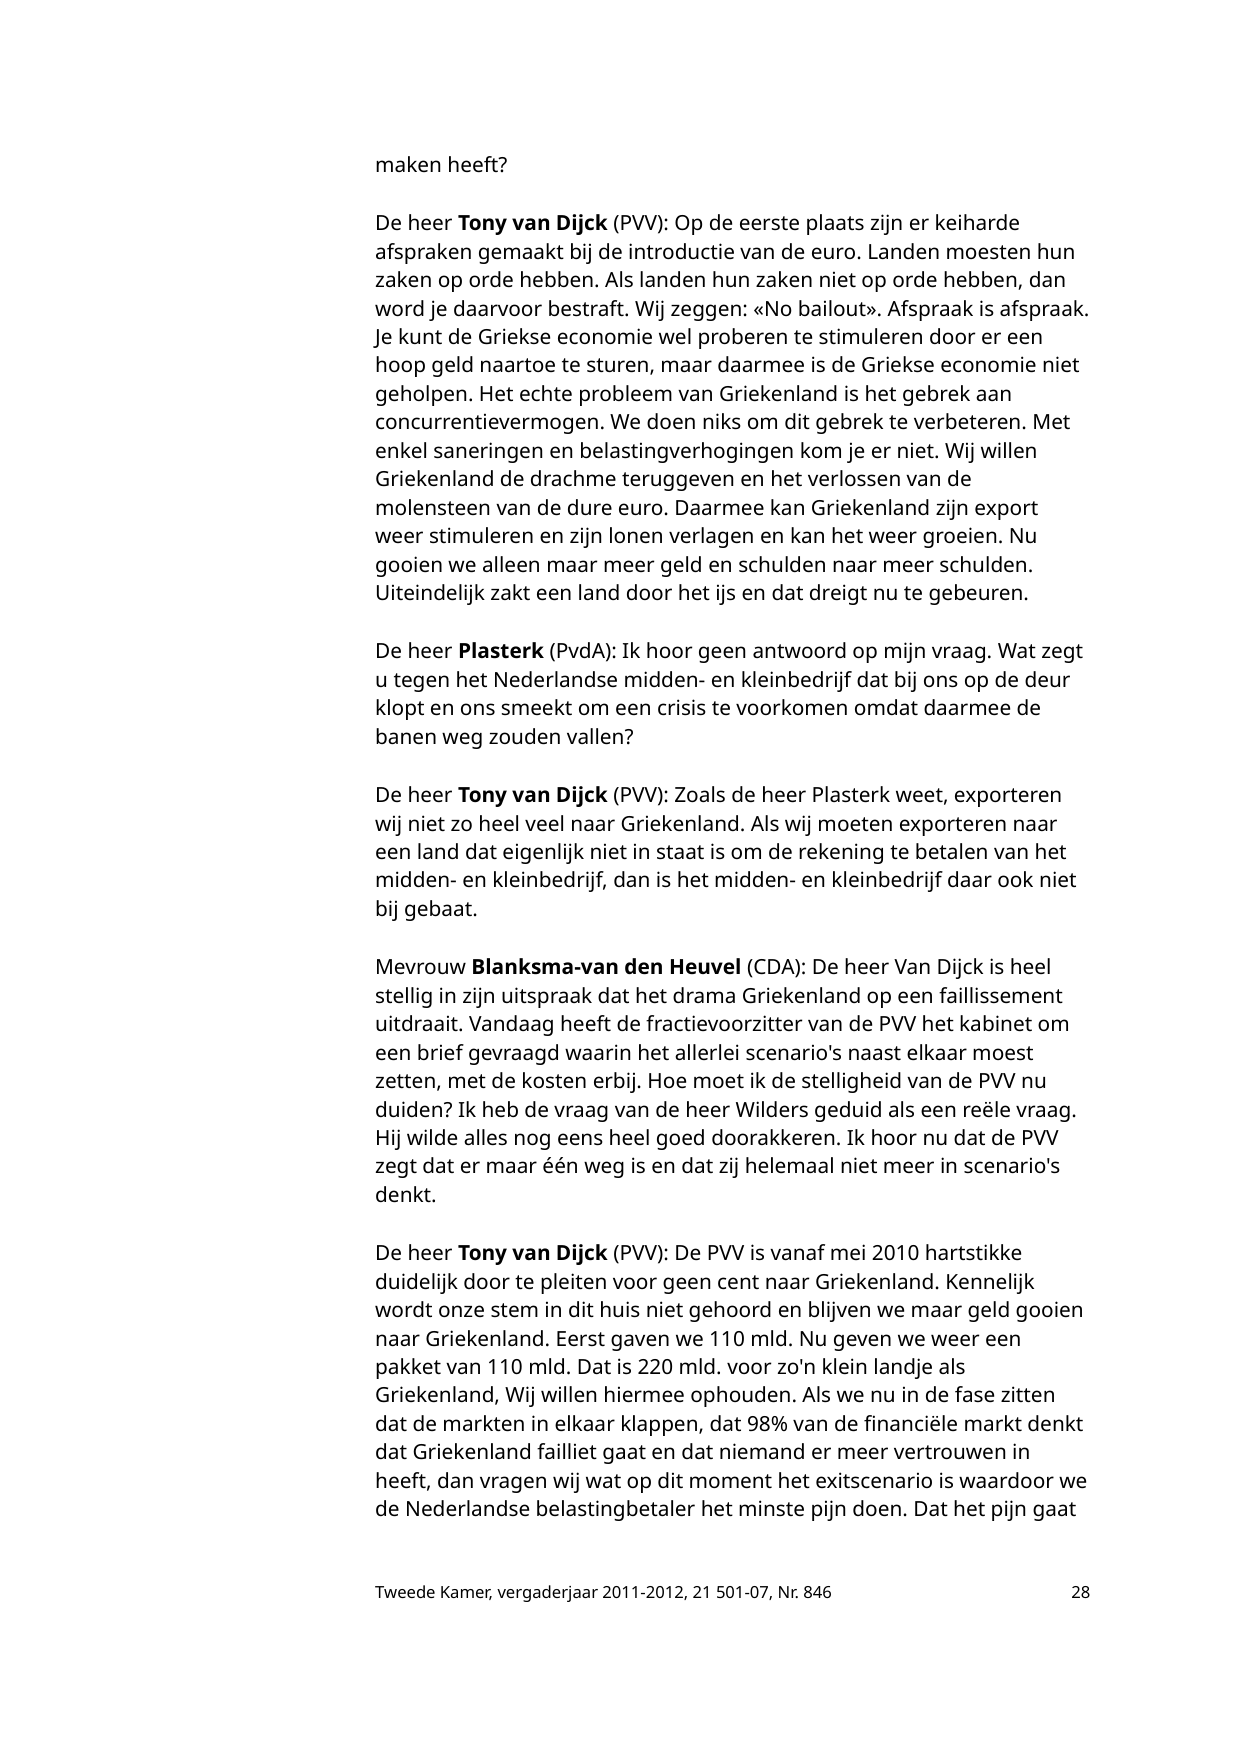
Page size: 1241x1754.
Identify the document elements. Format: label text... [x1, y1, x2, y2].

text De heer Tony van Dijck (PVV): De PVV is vanaf mei 2010 hartstikke duidelijk door te pleiten voor geen cent naar Griekenland. Kennelijk wordt onze stem in dit huis niet gehoord en blijven we maar geld gooien naar Griekenland. Eerst gaven we 110 mld. Nu geven we weer een pakket van 110 mld. Dat is 220 mld. voor zo'n klein landje als Griekenland, Wij willen hiermee ophouden. Als we nu in de fase zitten dat de markten in elkaar klappen, dat 98% van de financiële markt denkt dat Griekenland failliet gaat en dat niemand er meer vertrouwen in heeft, dan vragen wij wat op dit moment het exitscenario is waardoor we de Nederlandse belastingbetaler het minste pijn doen. Dat het pijn gaat [375, 1238, 1090, 1523]
text De heer Tony van Dijck (PVV): Zoals de heer Plasterk weet, exporteren wij niet zo heel veel naar Griekenland. Als wij moeten exporteren naar een land dat eigenlijk niet in staat is om de rekening te betalen van het midden- en kleinbedrijf, dan is het midden- en kleinbedrijf daar ook niet bij gebaat. [375, 780, 1090, 922]
text Je kunt de Griekse economie wel proberen te stimuleren door er een hoop geld naartoe te sturen, maar daarmee is de Griekse economie niet geholpen. Het echte probleem van Griekenland is het gebrek aan concurrentievermogen. We doen niks om dit gebrek te verbeteren. Met enkel saneringen en belastingverhogingen kom je er niet. Wij willen Griekenland de drachme teruggeven en het verlossen van de molensteen van de dure euro. Daarmee kan Griekenland zijn export weer stimuleren en zijn lonen verlagen en kan het weer groeien. Nu gooien we alleen maar meer geld en schulden naar meer schulden. Uiteindelijk zakt een land door het ijs en dat dreigt nu te gebeuren. [375, 322, 1090, 607]
text Mevrouw Blanksma-van den Heuvel (CDA): De heer Van Dijck is heel stellig in zijn uitspraak dat het drama Griekenland op een faillissement uitdraait. Vandaag heeft de fractievoorzitter van de PVV het kabinet om een brief gevraagd waarin het allerlei scenario's naast elkaar moest zetten, met de kosten erbij. Hoe moet ik de stelligheid van de PVV nu duiden? Ik heb de vraag van de heer Wilders geduid als een reële vraag. Hij wilde alles nog eens heel goed doorakkeren. Ik hoor nu dat de PVV zegt dat er maar één weg is en dat zij helemaal niet meer in scenario's denkt. [375, 952, 1090, 1208]
text De heer Tony van Dijck (PVV): Op de eerste plaats zijn er keiharde afspraken gemaakt bij de introductie van de euro. Landen moesten hun zaken op orde hebben. Als landen hun zaken niet op orde hebben, dan word je daarvoor bestraft. Wij zeggen: «No bailout». Afspraak is afspraak. [375, 208, 1090, 322]
text maken heeft? [375, 150, 1090, 178]
text De heer Plasterk (PvdA): Ik hoor geen antwoord op mijn vraag. Wat zegt u tegen het Nederlandse midden- en kleinbedrijf dat bij ons op de deur klopt en ons smeekt om een crisis te voorkomen omdat daarmee de banen weg zouden vallen? [375, 637, 1090, 750]
